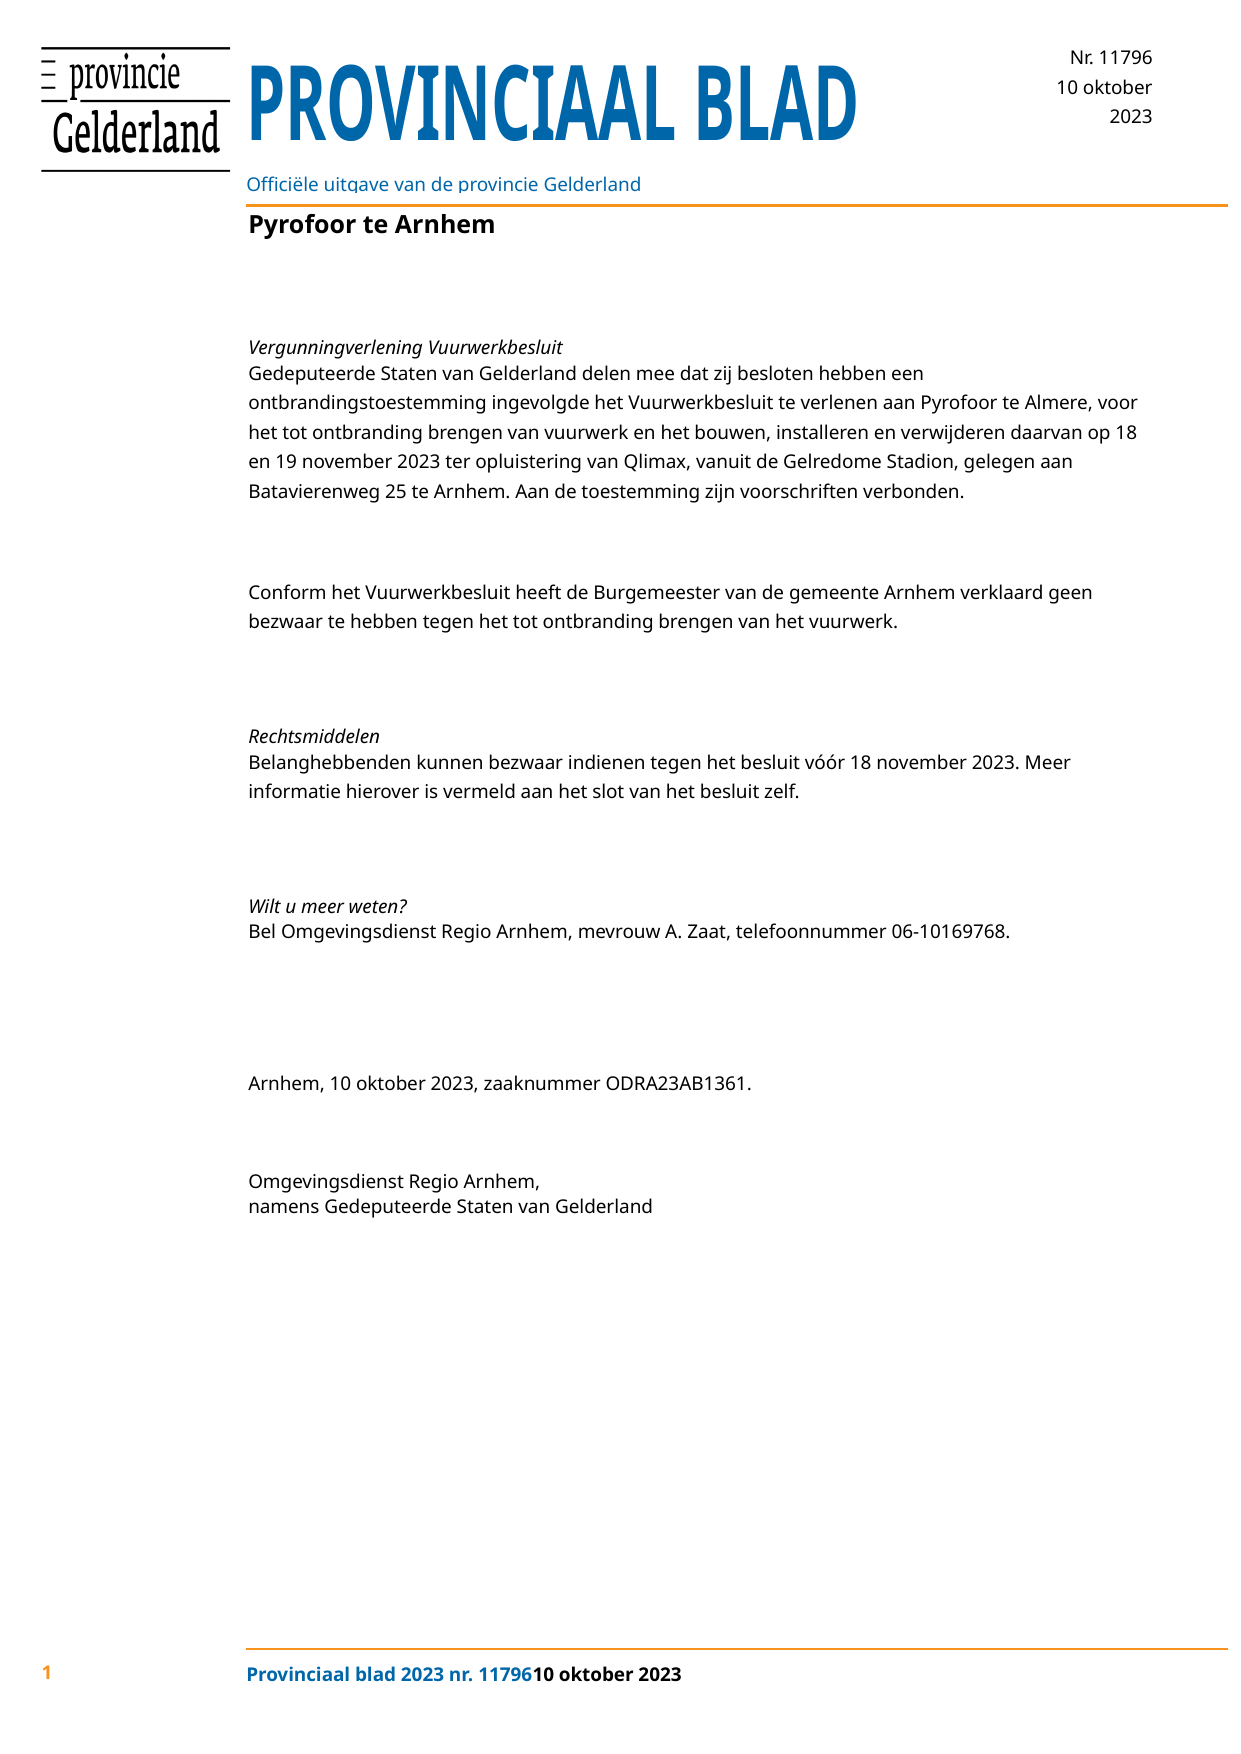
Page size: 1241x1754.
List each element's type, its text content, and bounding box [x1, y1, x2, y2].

text Conform het Vuurwerkbesluit heeft de Burgemeester van de gemeente Arnhem verklaard geen bezwaar te hebben tegen het tot ontbranding brengen van het vuurwerk. [248, 579, 1152, 634]
text namens Gedeputeerde Staten van Gelderland [248, 1194, 1152, 1219]
text Belanghebbenden kunnen bezwaar indienen tegen het besluit vóór 18 november 2023. Meer informatie hierover is vermeld aan het slot van het besluit zelf. [248, 749, 1152, 804]
text Wilt u meer weten? [248, 893, 1152, 918]
picture [41, 47, 231, 172]
text Gedeputeerde Staten van Gelderland delen mee dat zij besloten hebben een ontbrandingstoestemming ingevolgde het Vuurwerkbesluit te verlenen aan Pyrofoor te Almere, voor het tot ontbranding brengen van vuurwerk en het bouwen, installeren en verwijderen daarvan op 18 en 19 november 2023 ter opluistering van Qlimax, vanuit de Gelredome Stadion, gelegen aan Batavierenweg 25 te Arnhem. Aan de toestemming zijn voorschriften verbonden. [248, 360, 1152, 504]
text Bel Omgevingsdienst Regio Arnhem, mevrouw A. Zaat, telefoonnummer 06-10169768. [248, 918, 1152, 944]
text Omgevingsdienst Regio Arnhem, [248, 1168, 1152, 1194]
text Vergunningverlening Vuurwerkbesluit [248, 334, 1152, 360]
text Arnhem, 10 oktober 2023, zaaknummer ODRA23AB1361. [248, 1070, 1152, 1096]
text Pyrofoor te Arnhem [248, 207, 1152, 241]
text Rechtsmiddelen [248, 723, 1152, 749]
